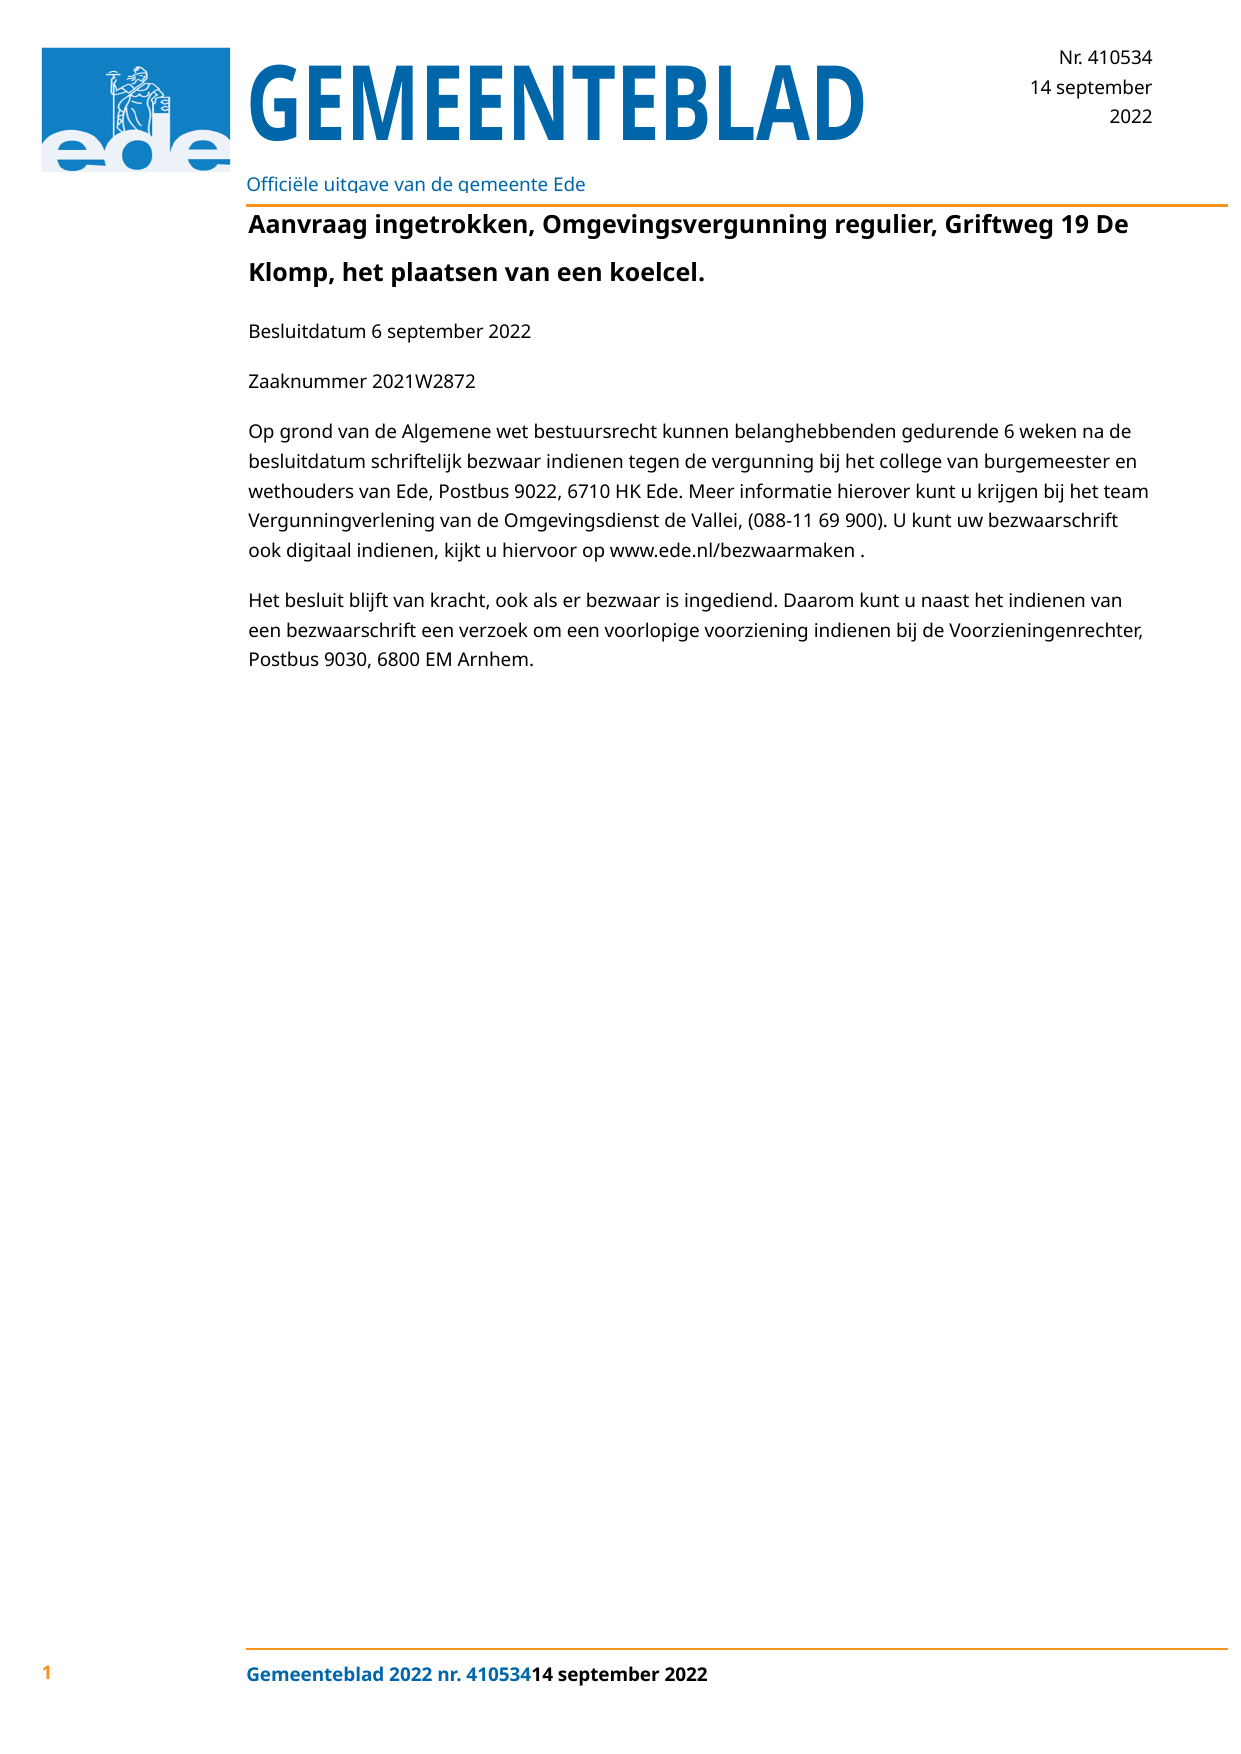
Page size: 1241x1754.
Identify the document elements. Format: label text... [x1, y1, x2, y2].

text Zaaknummer 2021W2872 [248, 368, 1152, 394]
text Aanvraag ingetrokken, Omgevingsvergunning regulier, Griftweg 19 De Klomp, het plaatsen van een koelcel. [248, 207, 1152, 288]
text Het besluit blijft van kracht, ook als er bezwaar is ingediend. Daarom kunt u naast het indienen van een bezwaarschrift een verzoek om een voorlopige voorziening indienen bij de Voorzieningenrechter, Postbus 9030, 6800 EM Arnhem. [248, 587, 1152, 672]
picture [41, 47, 231, 172]
text Op grond van de Algemene wet bestuursrecht kunnen belanghebbenden gedurende 6 weken na de besluitdatum schriftelijk bezwaar indienen tegen de vergunning bij het college van burgemeester en wethouders van Ede, Postbus 9022, 6710 HK Ede. Meer informatie hierover kunt u krijgen bij het team Vergunningverlening van de Omgevingsdienst de Vallei, (088-11 69 900). U kunt uw bezwaarschrift ook digitaal indienen, kijkt u hiervoor op www.ede.nl/bezwaarmaken . [248, 419, 1152, 563]
text Besluitdatum 6 september 2022 [248, 318, 1152, 344]
